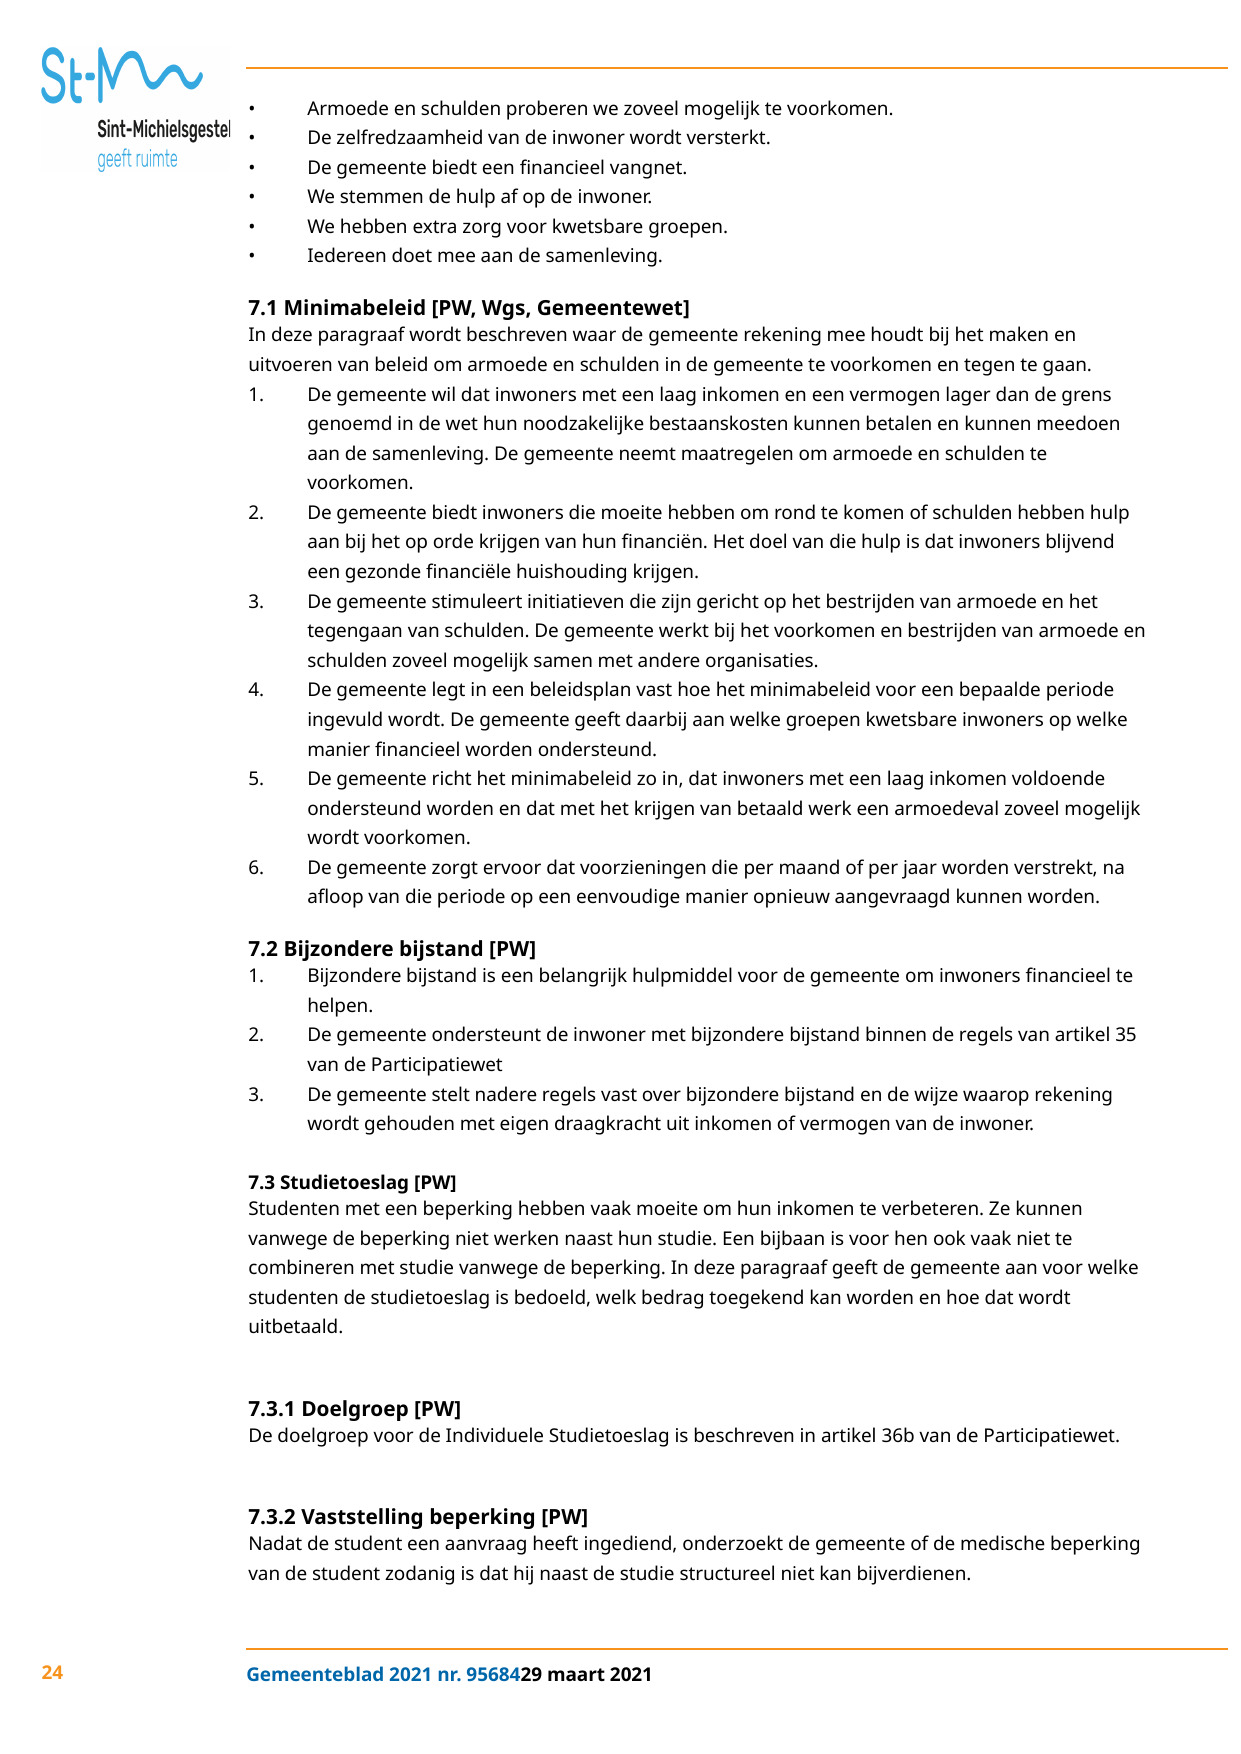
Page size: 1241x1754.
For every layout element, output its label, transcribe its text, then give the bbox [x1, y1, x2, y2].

text In deze paragraaf wordt beschreven waar de gemeente rekening mee houdt bij het maken en uitvoeren van beleid om armoede en schulden in de gemeente te voorkomen en tegen te gaan. [248, 322, 1152, 377]
list De gemeente biedt een financieel vangnet. [248, 154, 1152, 180]
list De gemeente legt in een beleidsplan vast hoe het minimabeleid voor een bepaalde periode ingevuld wordt. De gemeente geeft daarbij aan welke groepen kwetsbare inwoners op welke manier financieel worden ondersteund. [248, 677, 1152, 761]
list Iedereen doet mee aan de samenleving. [248, 243, 1152, 268]
list De gemeente richt het minimabeleid zo in, dat inwoners met een laag inkomen voldoende ondersteund worden en dat met het krijgen van betaald werk een armoedeval zoveel mogelijk wordt voorkomen. [248, 765, 1152, 850]
list De gemeente wil dat inwoners met een laag inkomen en een vermogen lager dan de grens genoemd in de wet hun noodzakelijke bestaanskosten kunnen betalen en kunnen meedoen aan de samenleving. De gemeente neemt maatregelen om armoede en schulden te voorkomen. [248, 381, 1152, 495]
list De gemeente stimuleert initiatieven die zijn gericht op het bestrijden van armoede en het tegengaan van schulden. De gemeente werkt bij het voorkomen en bestrijden van armoede en schulden zoveel mogelijk samen met andere organisaties. [248, 588, 1152, 673]
text De doelgroep voor de Individuele Studietoeslag is beschreven in artikel 36b van de Participatiewet. [248, 1422, 1152, 1448]
text Studenten met een beperking hebben vaak moeite om hun inkomen te verbeteren. Ze kunnen vanwege de beperking niet werken naast hun studie. Een bijbaan is voor hen ook vaak niet te combineren met studie vanwege de beperking. In deze paragraaf geeft de gemeente aan voor welke studenten de studietoeslag is bedoeld, welk bedrag toegekend kan worden en hoe dat wordt uitbetaald. [248, 1195, 1152, 1339]
text 7.3.1 Doelgroep [PW] [248, 1394, 1152, 1422]
list We stemmen de hulp af op de inwoner. [248, 183, 1152, 209]
text 7.3 Studietoeslag [PW] [248, 1169, 1152, 1195]
list De gemeente zorgt ervoor dat voorzieningen die per maand of per jaar worden verstrekt, na afloop van die periode op een eenvoudige manier opnieuw aangevraagd kunnen worden. [248, 854, 1152, 909]
text 7.1 Minimabeleid [PW, Wgs, Gemeentewet] [248, 293, 1152, 322]
text 7.3.2 Vaststelling beperking [PW] [248, 1502, 1152, 1531]
list De gemeente ondersteunt de inwoner met bijzondere bijstand binnen de regels van artikel 35 van de Participatiewet [248, 1022, 1152, 1077]
list De gemeente biedt inwoners die moeite hebben om rond te komen of schulden hebben hulp aan bij het op orde krijgen van hun financiën. Het doel van die hulp is dat inwoners blijvend een gezonde financiële huishouding krijgen. [248, 499, 1152, 584]
list Armoede en schulden proberen we zoveel mogelijk te voorkomen. [248, 95, 1152, 121]
list We hebben extra zorg voor kwetsbare groepen. [248, 213, 1152, 239]
text Nadat de student een aanvraag heeft ingediend, onderzoekt de gemeente of de medische beperking van de student zodanig is dat hij naast de studie structureel niet kan bijverdienen. [248, 1531, 1152, 1586]
list De zelfredzaamheid van de inwoner wordt versterkt. [248, 124, 1152, 150]
picture [41, 47, 231, 172]
list Bijzondere bijstand is een belangrijk hulpmiddel voor de gemeente om inwoners financieel te helpen. [248, 962, 1152, 1018]
text 7.2 Bijzondere bijstand [PW] [248, 934, 1152, 962]
list De gemeente stelt nadere regels vast over bijzondere bijstand en de wijze waarop rekening wordt gehouden met eigen draagkracht uit inkomen of vermogen van de inwoner. [248, 1081, 1152, 1136]
